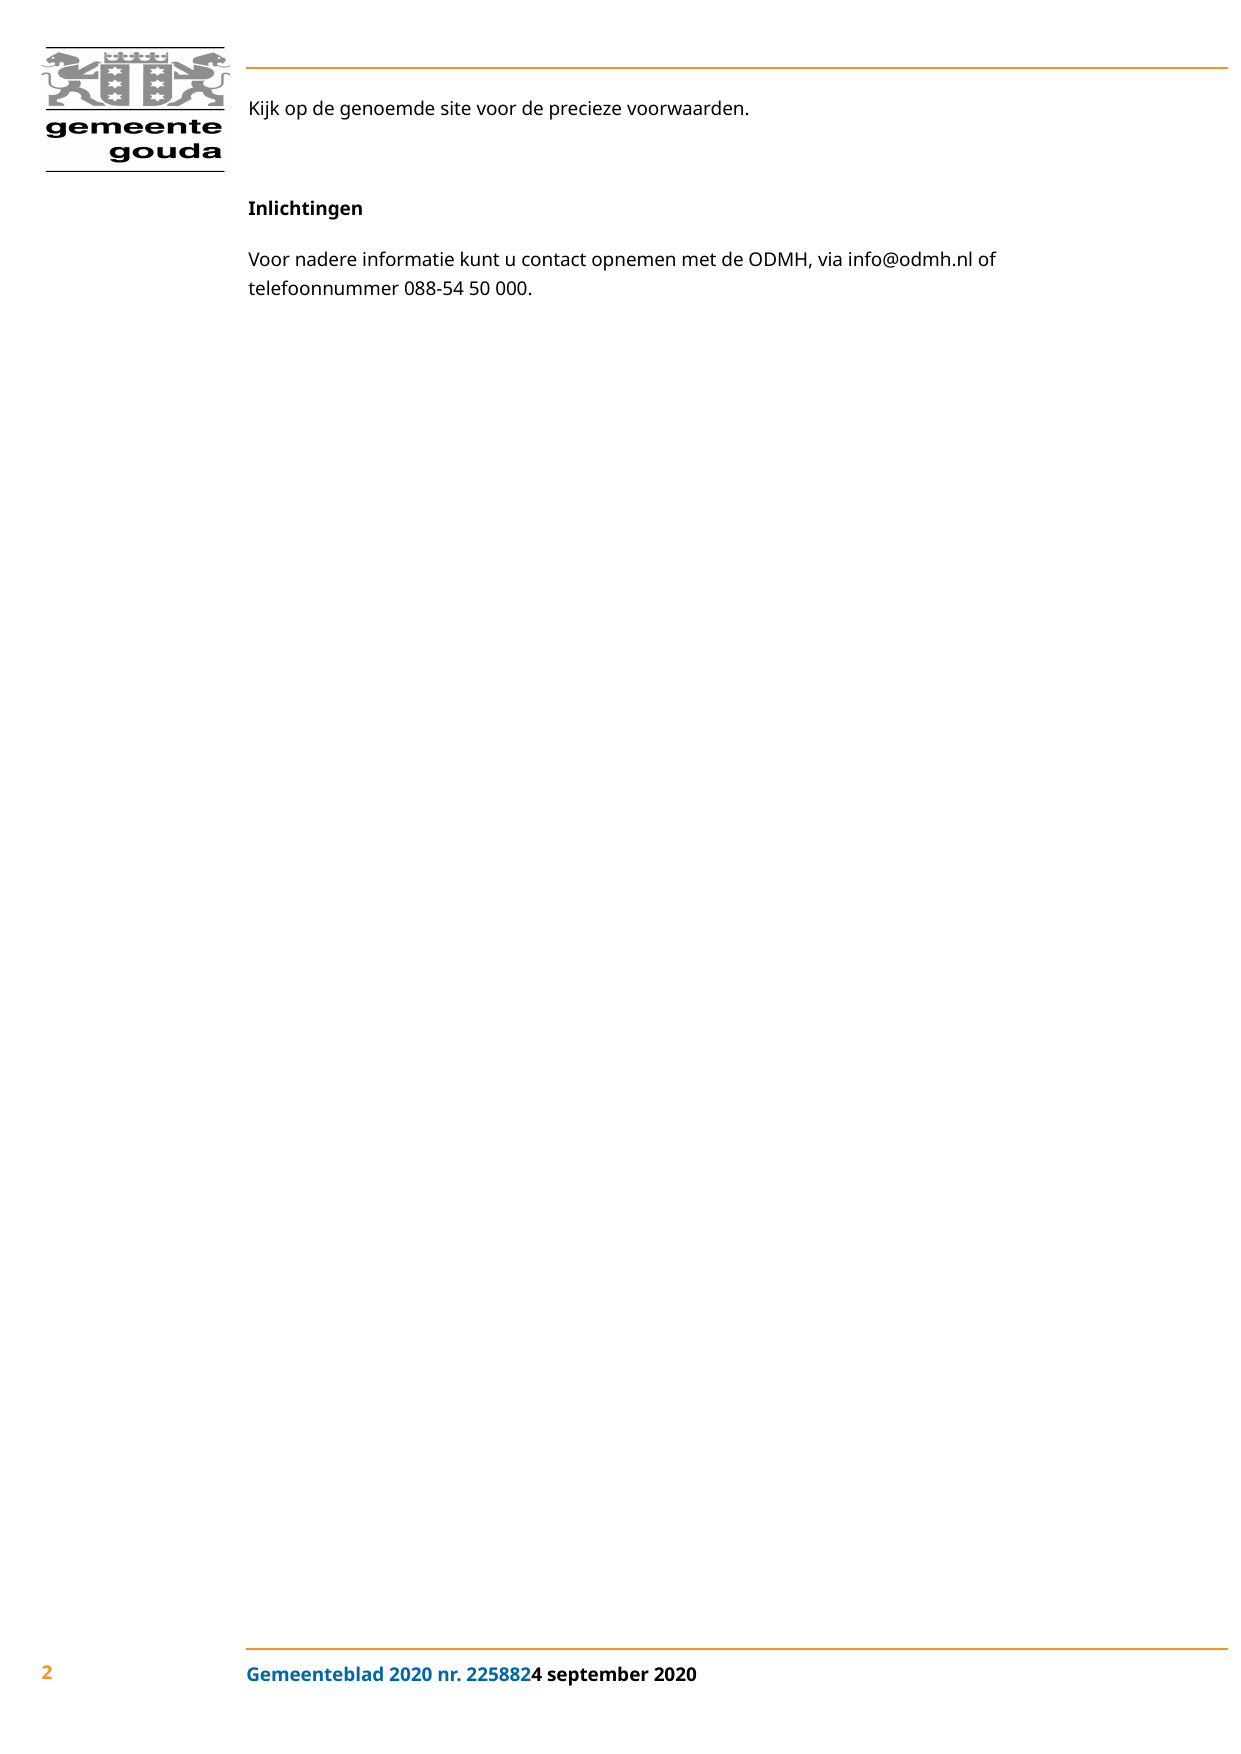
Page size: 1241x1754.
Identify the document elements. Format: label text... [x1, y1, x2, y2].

picture [41, 47, 231, 172]
text Inlichtingen [248, 196, 1152, 221]
text Kijk op de genoemde site voor de precieze voorwaarden. [248, 95, 1152, 121]
text Voor nadere informatie kunt u contact opnemen met de ODMH, via info@odmh.nl of telefoonnummer 088-54 50 000. [248, 246, 1152, 301]
